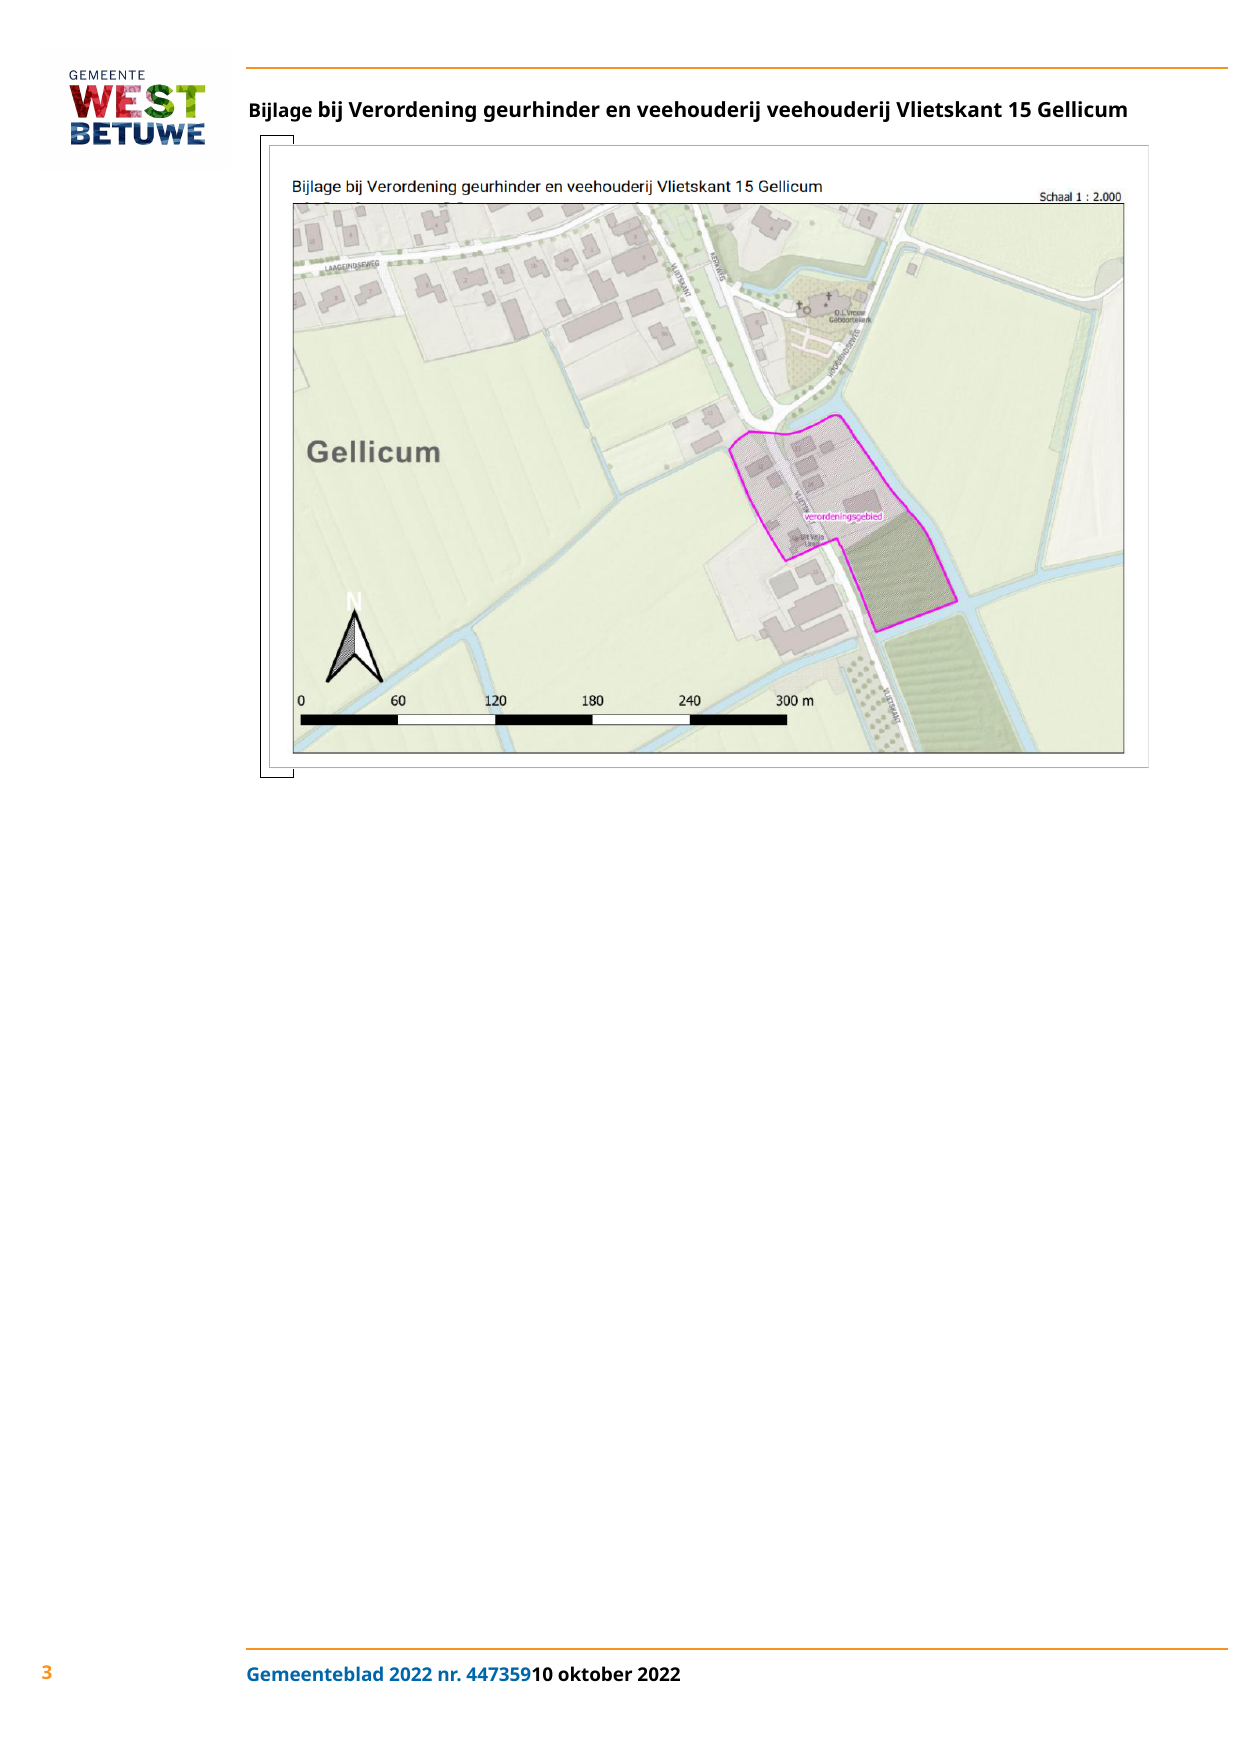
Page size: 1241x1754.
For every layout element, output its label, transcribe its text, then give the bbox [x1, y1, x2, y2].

text Bijlage bij Verordening geurhinder en veehouderij veehouderij Vlietskant 15 Gellicum [248, 95, 1152, 123]
picture [268, 144, 1149, 769]
picture [41, 47, 231, 172]
